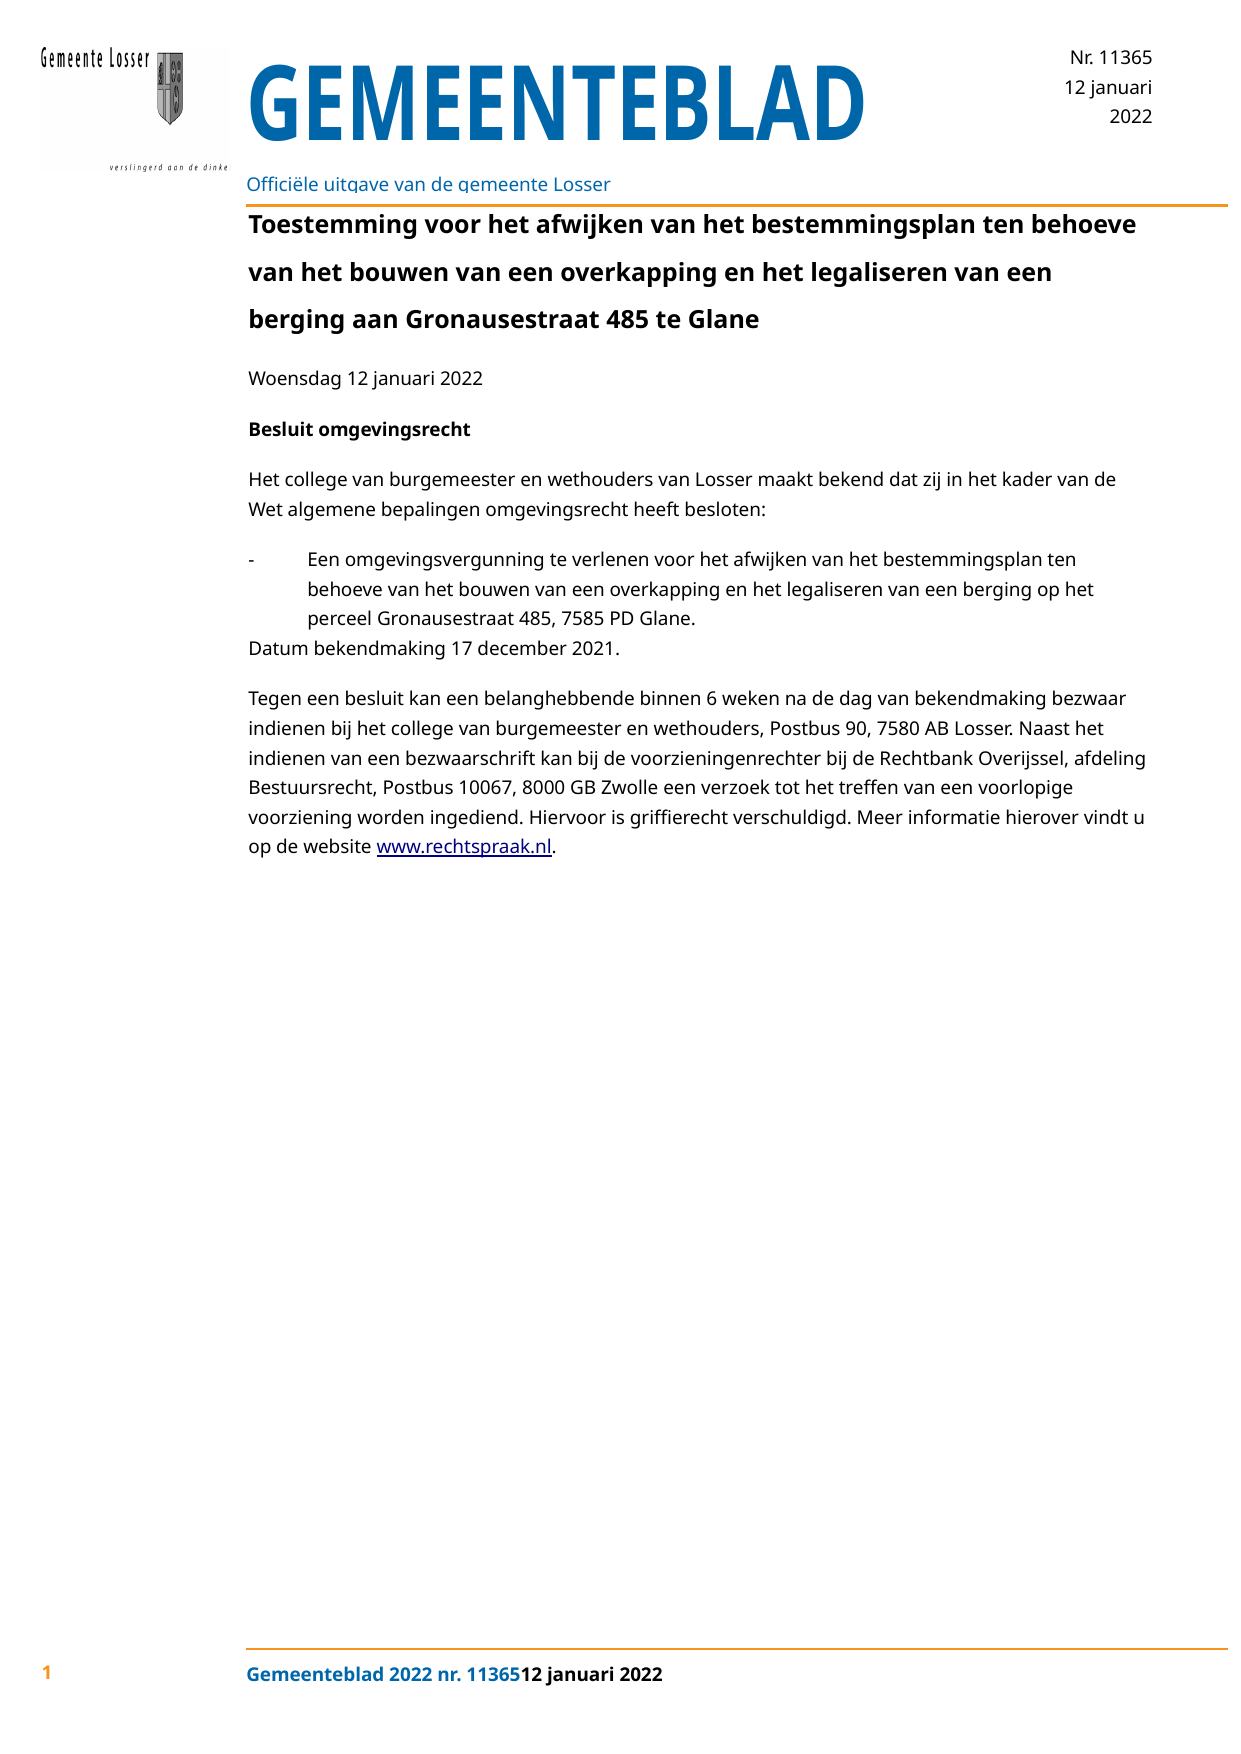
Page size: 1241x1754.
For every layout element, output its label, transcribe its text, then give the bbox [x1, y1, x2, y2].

text Toestemming voor het afwijken van het bestemmingsplan ten behoeve van het bouwen van een overkapping en het legaliseren van een berging aan Gronausestraat 485 te Glane [248, 207, 1152, 336]
text Besluit omgevingsrecht [248, 416, 1152, 442]
text Het college van burgemeester en wethouders van Losser maakt bekend dat zij in het kader van de Wet algemene bepalingen omgevingsrecht heeft besloten: [248, 466, 1152, 522]
text Tegen een besluit kan een belanghebbende binnen 6 weken na de dag van bekendmaking bezwaar indienen bij het college van burgemeester en wethouders, Postbus 90, 7580 AB Losser. Naast het indienen van een bezwaarschrift kan bij de voorzieningenrechter bij de Rechtbank Overijssel, afdeling Bestuursrecht, Postbus 10067, 8000 GB Zwolle een verzoek tot het treffen van een voorlopige voorziening worden ingediend. Hiervoor is griffierecht verschuldigd. Meer informatie hierover vindt u op de website www.rechtspraak.nl. [248, 686, 1152, 859]
list Een omgevingsvergunning te verlenen voor het afwijken van het bestemmingsplan ten behoeve van het bouwen van een overkapping en het legaliseren van een berging op het perceel Gronausestraat 485, 7585 PD Glane. [248, 546, 1152, 631]
text Woensdag 12 januari 2022 [248, 366, 1152, 391]
picture [41, 47, 231, 172]
text Datum bekendmaking 17 december 2021. [248, 635, 1152, 661]
